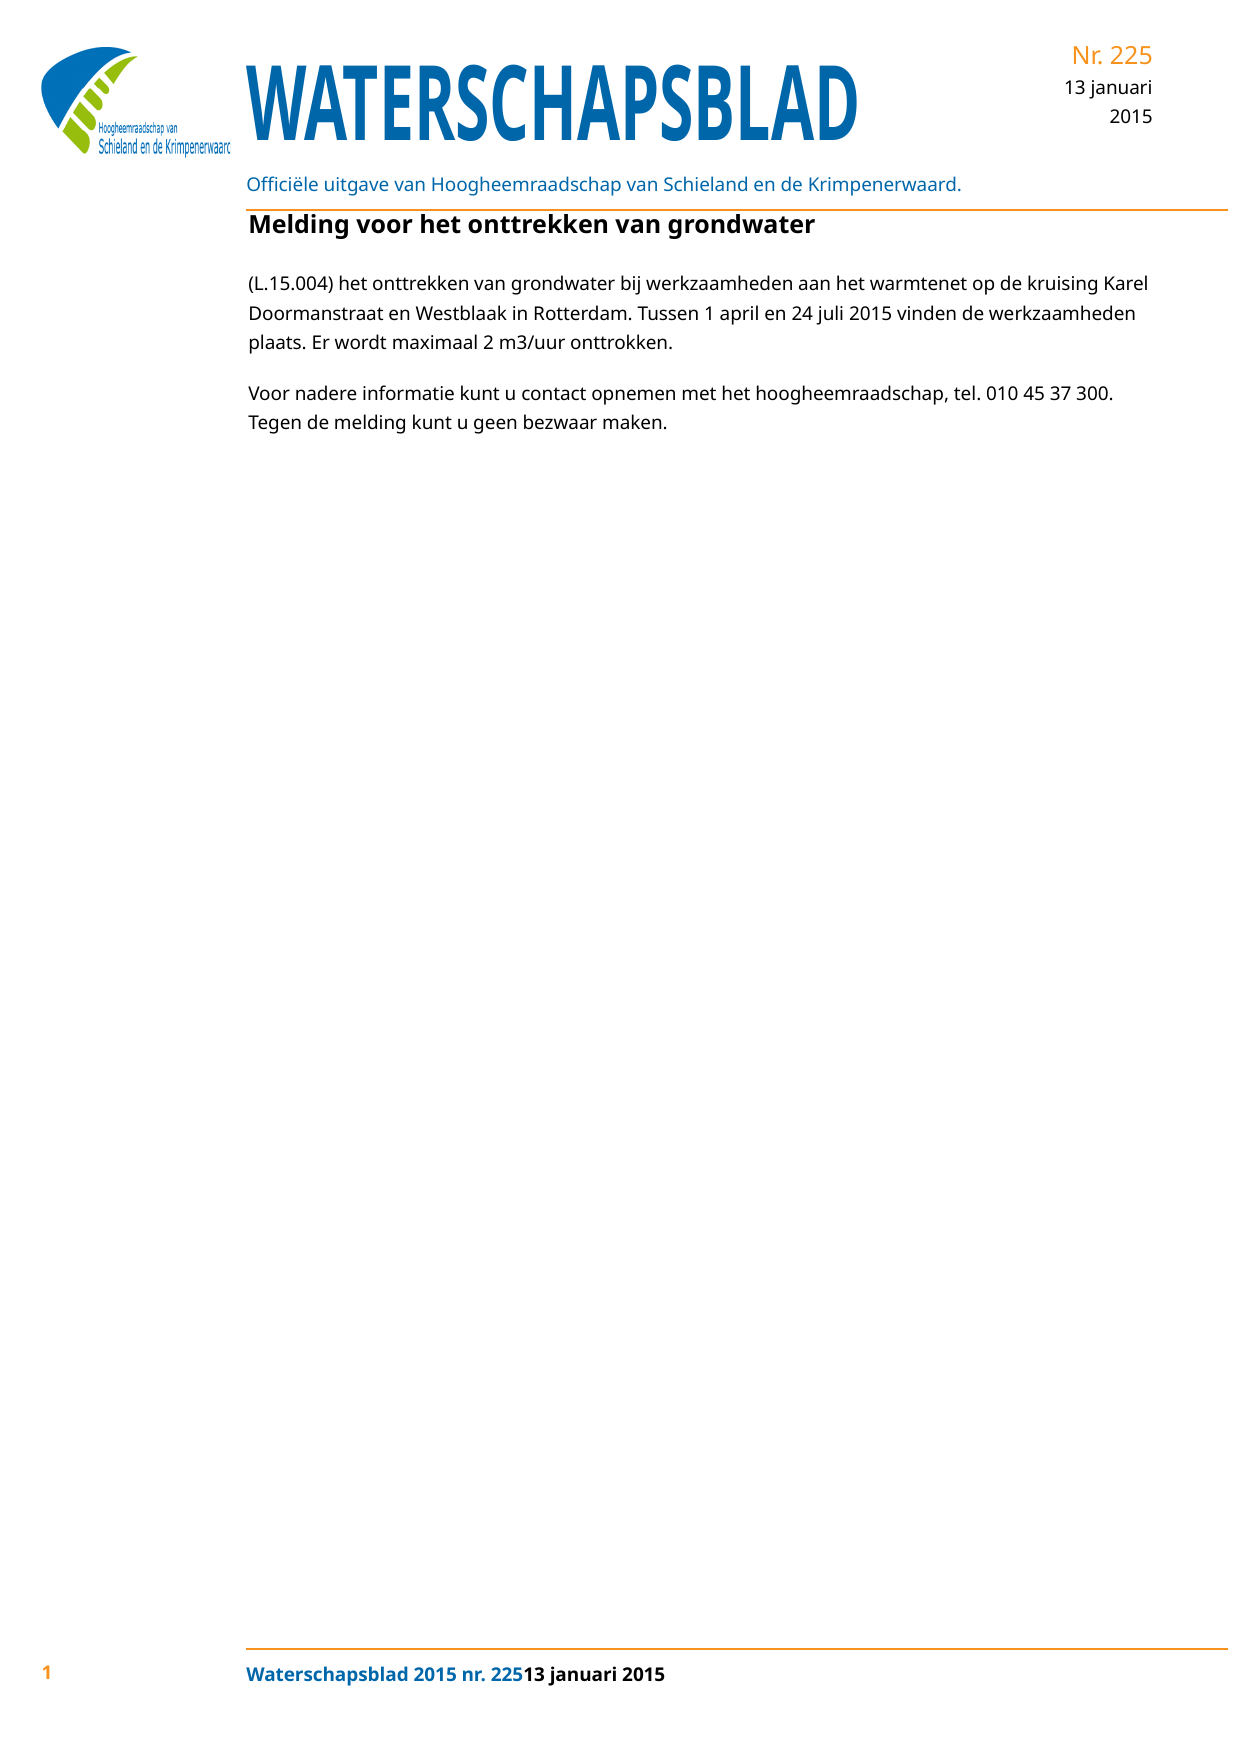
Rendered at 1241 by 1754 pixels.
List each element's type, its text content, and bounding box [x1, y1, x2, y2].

text Melding voor het onttrekken van grondwater [248, 211, 1152, 241]
picture [41, 47, 231, 172]
text (L.15.004) het onttrekken van grondwater bij werkzaamheden aan het warmtenet op de kruising Karel Doormanstraat en Westblaak in Rotterdam. Tussen 1 april en 24 juli 2015 vinden de werkzaamheden plaats. Er wordt maximaal 2 m3/uur onttrokken. [248, 270, 1152, 355]
text Voor nadere informatie kunt u contact opnemen met het hoogheemraadschap, tel. 010 45 37 300. Tegen de melding kunt u geen bezwaar maken. [248, 380, 1152, 435]
